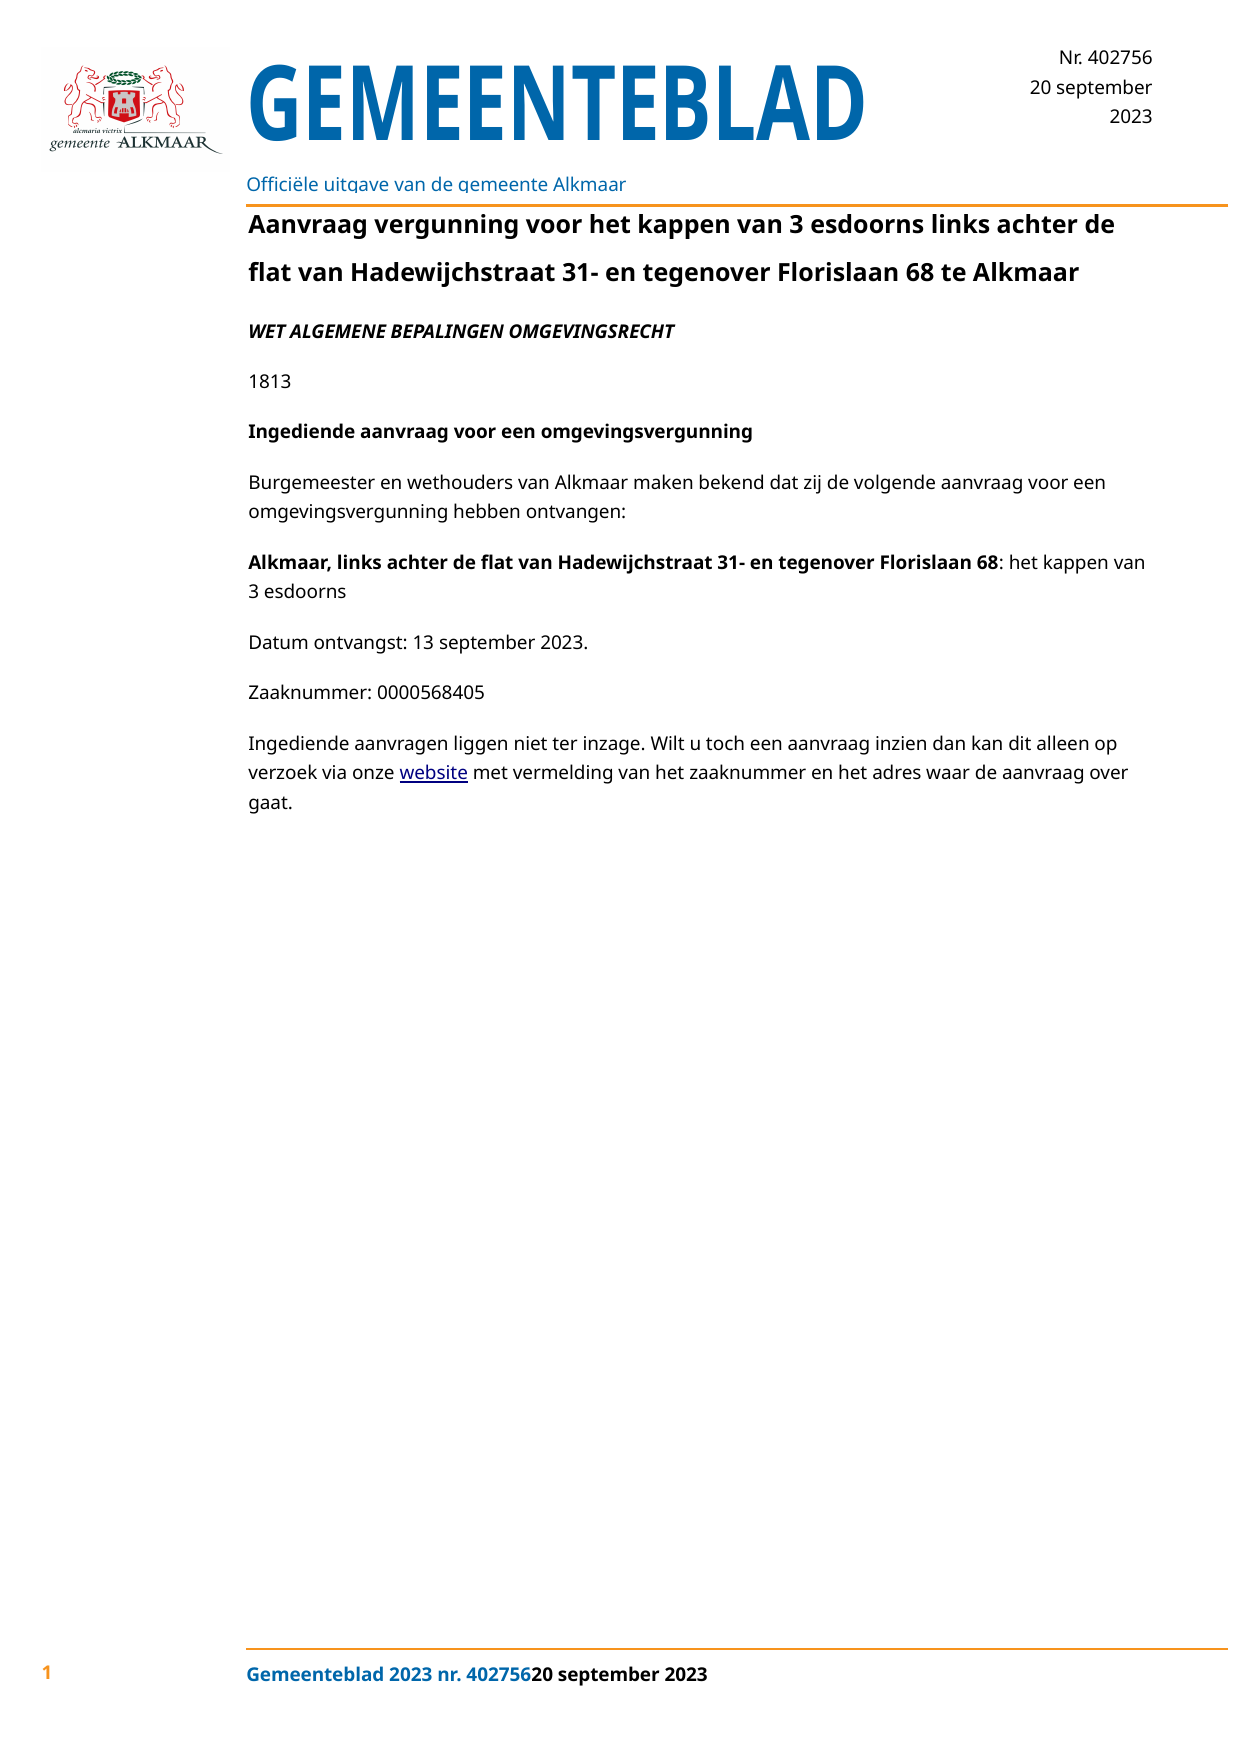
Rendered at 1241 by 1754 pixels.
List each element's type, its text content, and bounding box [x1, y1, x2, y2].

text Ingediende aanvragen liggen niet ter inzage. Wilt u toch een aanvraag inzien dan kan dit alleen op verzoek via onze website met vermelding van het zaaknummer en het adres waar de aanvraag over gaat. [248, 730, 1152, 815]
text Zaaknummer: 0000568405 [248, 679, 1152, 705]
text Alkmaar, links achter de flat van Hadewijchstraat 31- en tegenover Florislaan 68: het kappen van 3 esdoorns [248, 549, 1152, 604]
text Ingediende aanvraag voor een omgevingsvergunning [248, 419, 1152, 444]
text Burgemeester en wethouders van Alkmaar maken bekend dat zij de volgende aanvraag voor een omgevingsvergunning hebben ontvangen: [248, 469, 1152, 524]
text 1813 [248, 368, 1152, 394]
picture [41, 47, 231, 172]
text WET ALGEMENE BEPALINGEN OMGEVINGSRECHT [248, 318, 1152, 344]
text Aanvraag vergunning voor het kappen van 3 esdoorns links achter de flat van Hadewijchstraat 31- en tegenover Florislaan 68 te Alkmaar [248, 207, 1152, 288]
text Datum ontvangst: 13 september 2023. [248, 629, 1152, 655]
